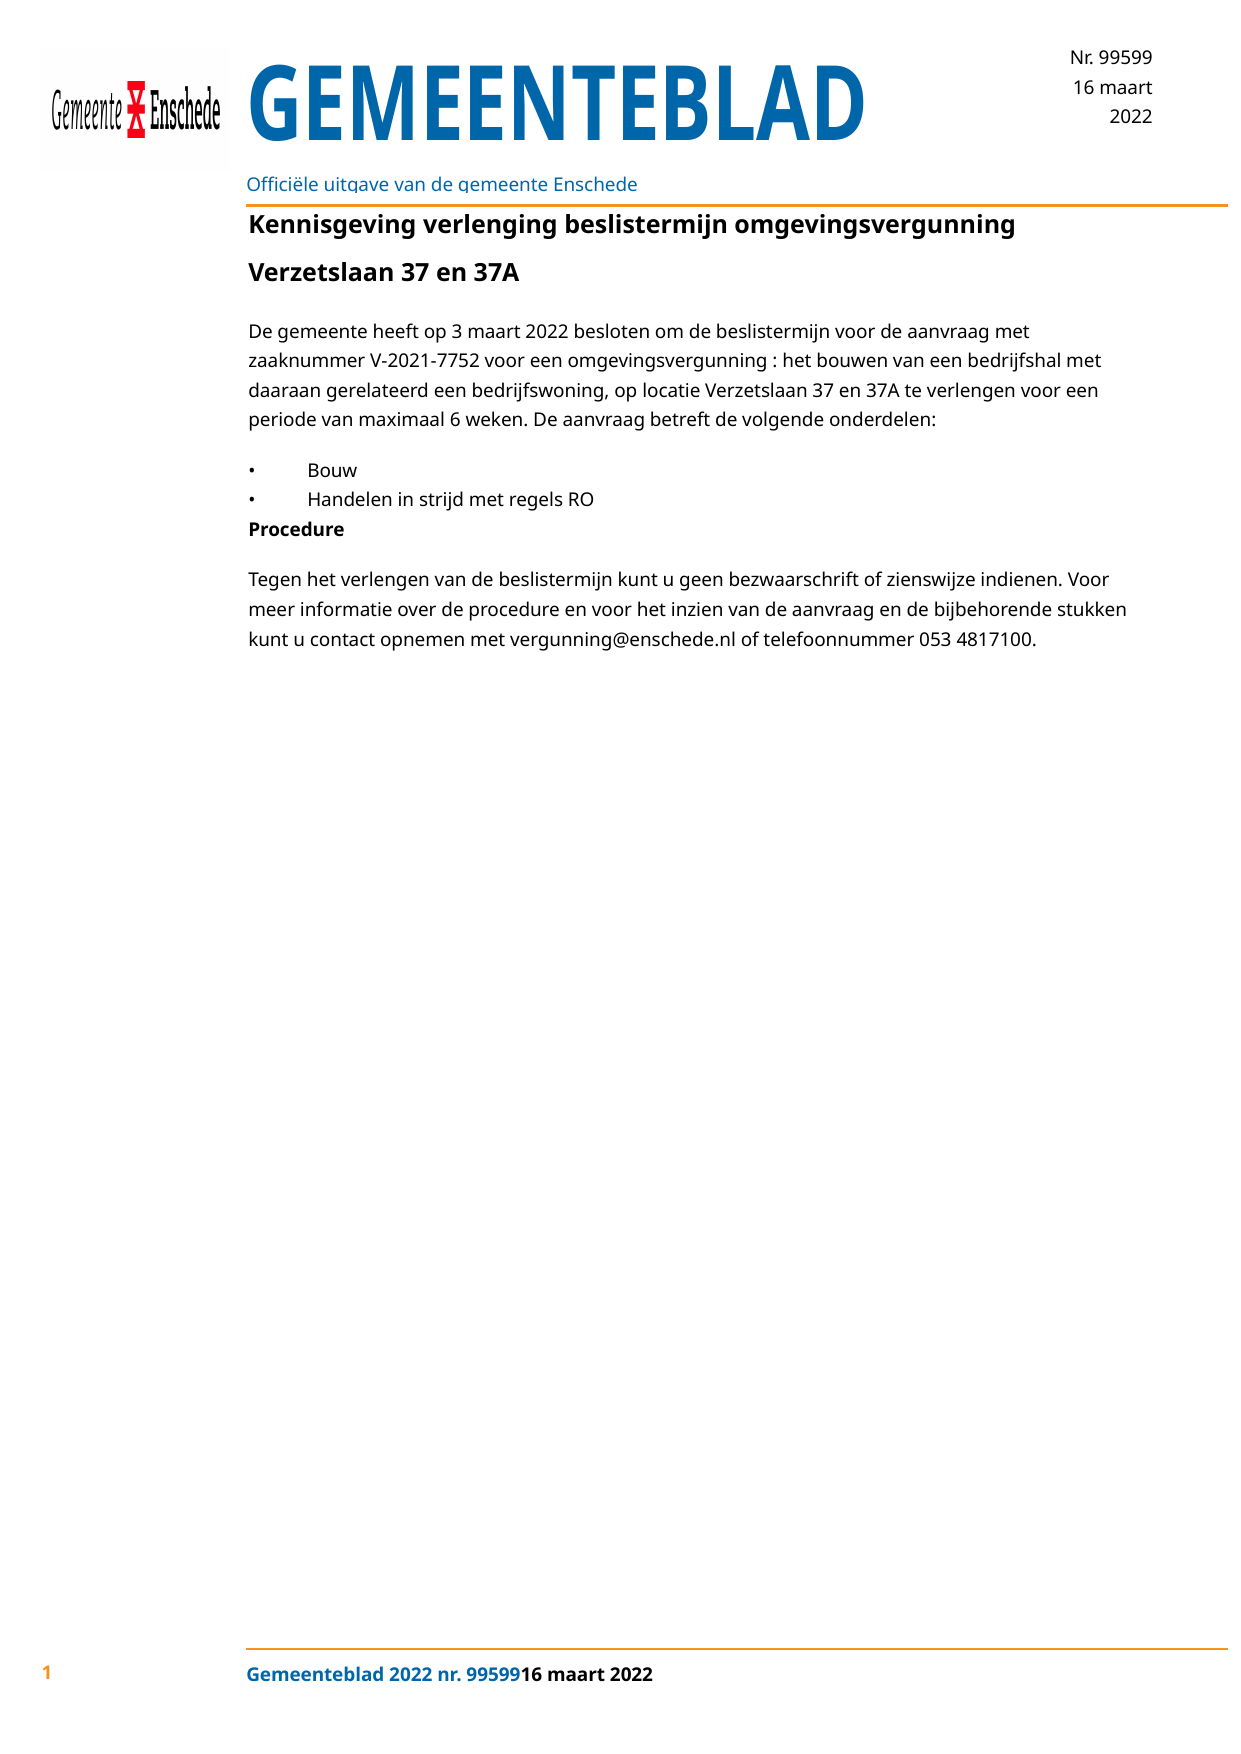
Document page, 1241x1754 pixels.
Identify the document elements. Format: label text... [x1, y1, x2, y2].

list Bouw [248, 457, 1152, 483]
text Tegen het verlengen van de beslistermijn kunt u geen bezwaarschrift of zienswijze indienen. Voor meer informatie over de procedure en voor het inzien van de aanvraag en de bijbehorende stukken kunt u contact opnemen met vergunning@enschede.nl of telefoonnummer 053 4817100. [248, 567, 1152, 652]
text De gemeente heeft op 3 maart 2022 besloten om de beslistermijn voor de aanvraag met zaaknummer V-2021-7752 voor een omgevingsvergunning : het bouwen van een bedrijfshal met daaraan gerelateerd een bedrijfswoning, op locatie Verzetslaan 37 en 37A te verlengen voor een periode van maximaal 6 weken. De aanvraag betreft de volgende onderdelen: [248, 318, 1152, 432]
picture [41, 47, 231, 172]
list Handelen in strijd met regels RO [248, 487, 1152, 512]
text Procedure [248, 516, 1152, 542]
text Kennisgeving verlenging beslistermijn omgevingsvergunning Verzetslaan 37 en 37A [248, 207, 1152, 288]
